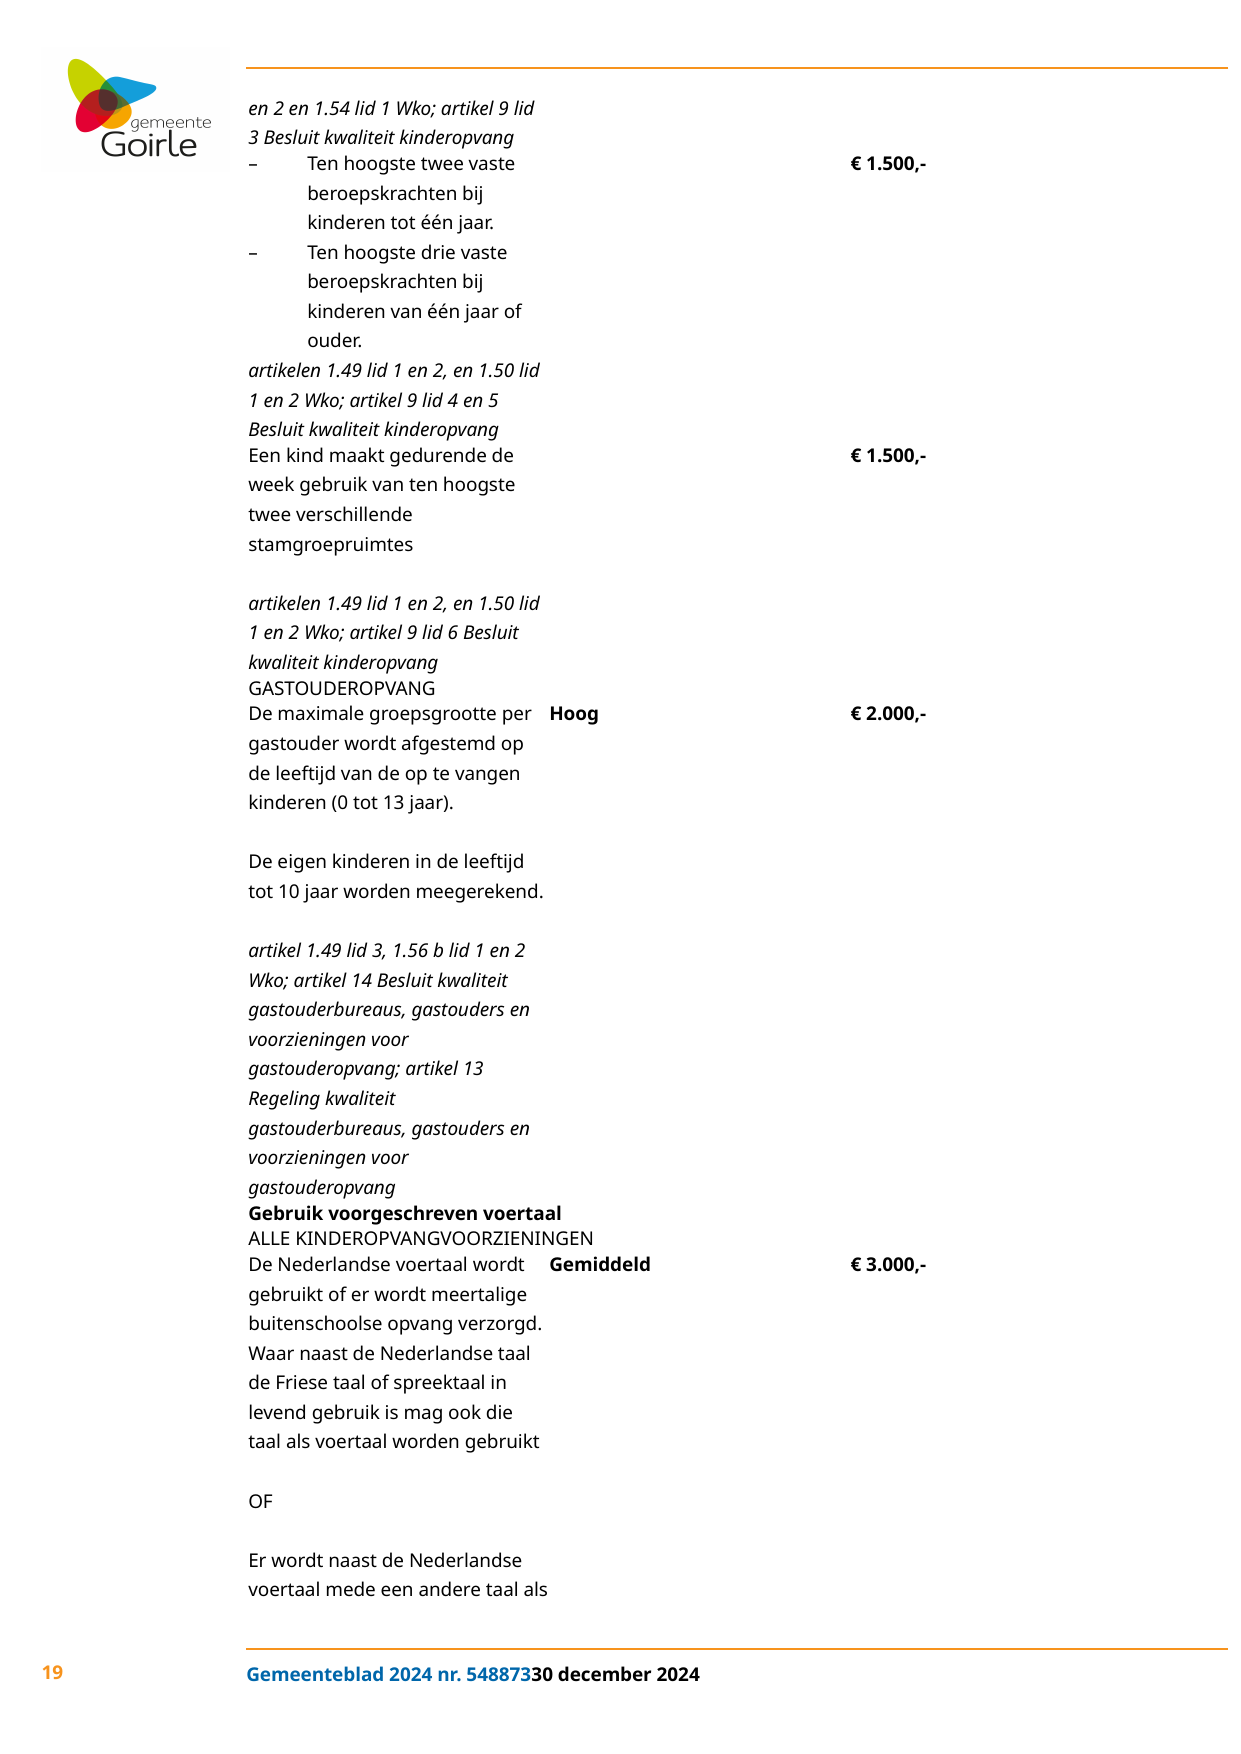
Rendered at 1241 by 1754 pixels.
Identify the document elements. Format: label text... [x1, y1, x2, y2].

table_cell Gebruik voorgeschreven voertaal [248, 1200, 1152, 1225]
table_cell Gemiddeld [549, 1251, 850, 1602]
table_cell € 2.000,- [850, 701, 1152, 1200]
table_cell € 3.000,- [850, 1251, 1152, 1602]
table_cell Een kind maakt gedurende de week gebruik van ten hoogste twee verschillende stamgroepruimtes artikelen 1.49 lid 1 en 2, en 1.50 lid 1 en 2 Wko; artikel 9 lid 6 Besluit kwaliteit kinderopvang [248, 442, 549, 675]
table_cell [850, 95, 1152, 150]
table_cell De Nederlandse voertaal wordt gebruikt of er wordt meertalige buitenschoolse opvang verzorgd. Waar naast de Nederlandse taal de Friese taal of spreektaal in levend gebruik is mag ook die taal als voertaal worden gebruikt OF Er wordt naast de Nederlandse voertaal mede een andere taal als [248, 1251, 549, 1602]
table_cell Hoog [549, 701, 850, 1200]
table_cell Ten hoogste twee vaste beroepskrachten bij kinderen tot één jaar. Ten hoogste drie vaste beroepskrachten bij kinderen van één jaar of ouder. artikelen 1.49 lid 1 en 2, en 1.50 lid 1 en 2 Wko; artikel 9 lid 4 en 5 Besluit kwaliteit kinderopvang [248, 150, 549, 442]
table_cell GASTOUDEROPVANG [248, 675, 1152, 701]
table_cell € 1.500,- [850, 150, 1152, 442]
picture [41, 47, 231, 172]
table_cell [549, 95, 850, 675]
table_cell en 2 en 1.54 lid 1 Wko; artikel 9 lid 3 Besluit kwaliteit kinderopvang [248, 95, 549, 150]
table_cell ALLE KINDEROPVANGVOORZIENINGEN [248, 1225, 1152, 1251]
table_cell De maximale groepsgrootte per gastouder wordt afgestemd op de leeftijd van de op te vangen kinderen (0 tot 13 jaar). De eigen kinderen in de leeftijd tot 10 jaar worden meegerekend. artikel 1.49 lid 3, 1.56 b lid 1 en 2 Wko; artikel 14 Besluit kwaliteit gastouderbureaus, gastouders en voorzieningen voor gastouderopvang; artikel 13 Regeling kwaliteit gastouderbureaus, gastouders en voorzieningen voor gastouderopvang [248, 701, 549, 1200]
table_cell € 1.500,- [850, 442, 1152, 675]
